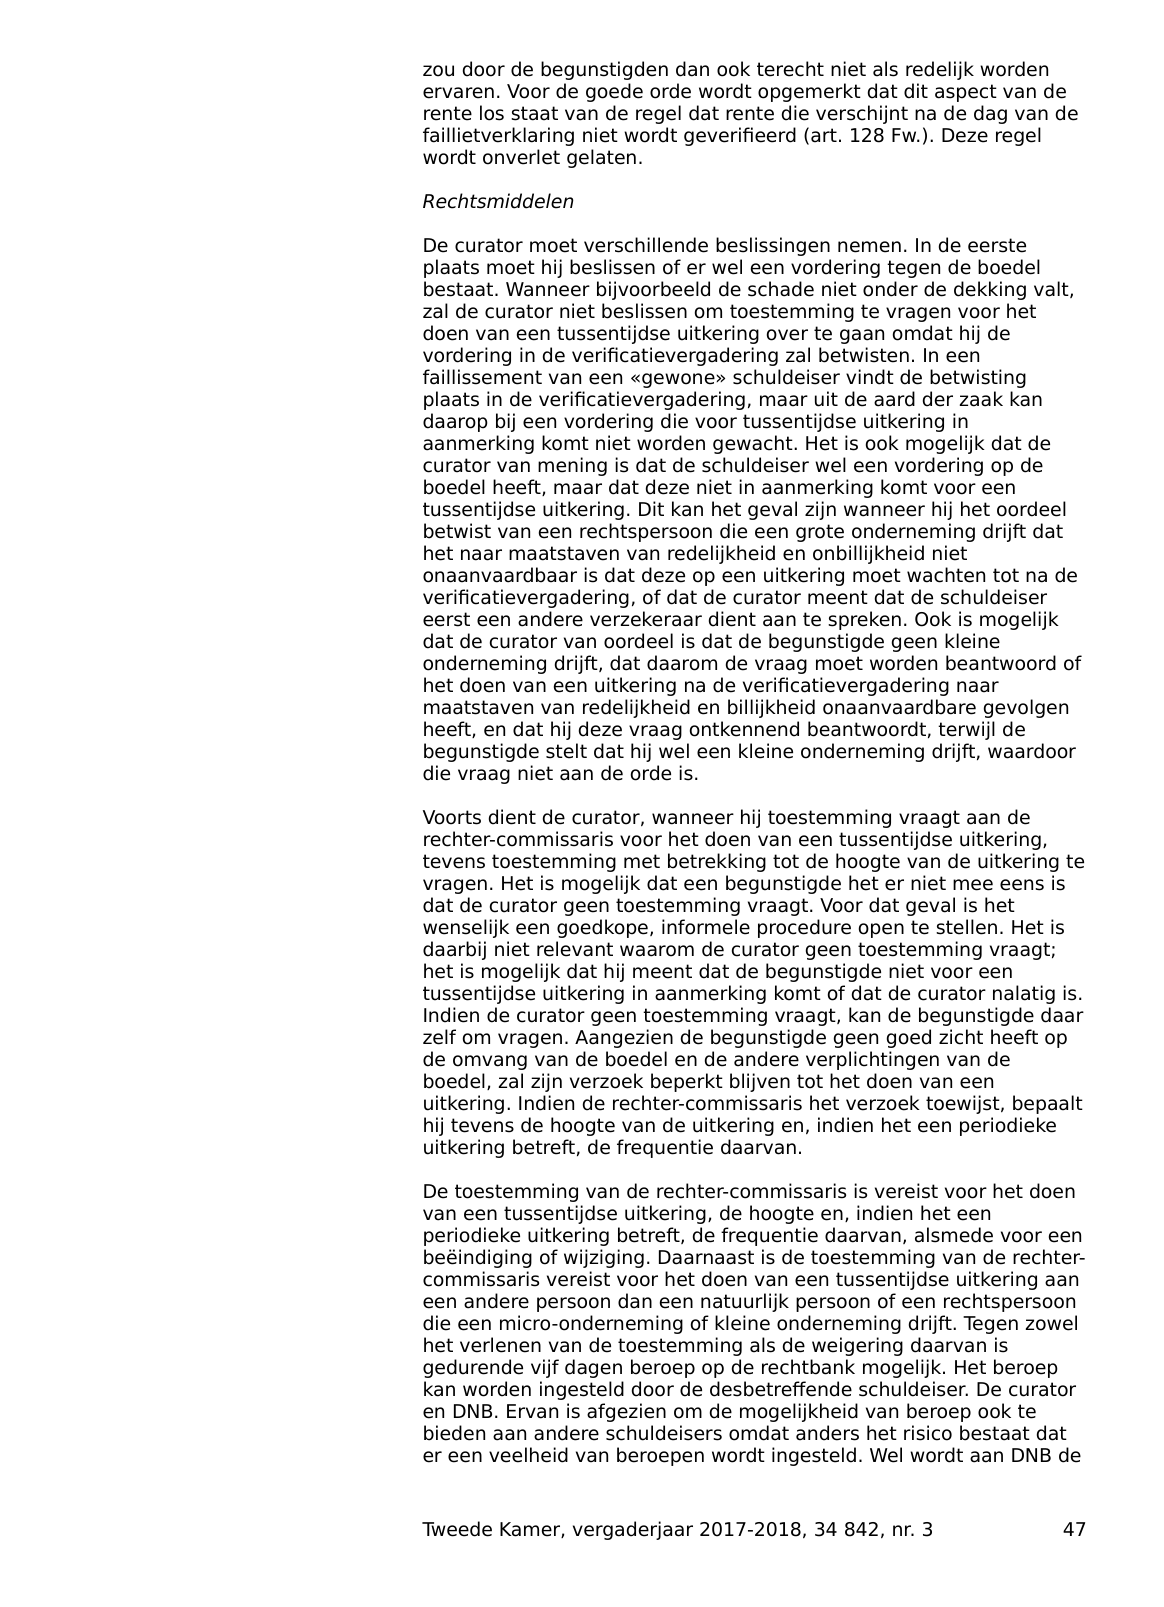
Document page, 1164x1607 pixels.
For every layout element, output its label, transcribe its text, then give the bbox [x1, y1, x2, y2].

text De toestemming van de rechter-commissaris is vereist voor het doen van een tussentijdse uitkering, de hoogte en, indien het een periodieke uitkering betreft, de frequentie daarvan, alsmede voor een beëindiging of wijziging. Daarnaast is de toestemming van de rechter-commissaris vereist voor het doen van een tussentijdse uitkering aan een andere persoon dan een natuurlijk persoon of een rechtspersoon die een micro-onderneming of kleine onderneming drijft. Tegen zowel het verlenen van de toestemming als de weigering daarvan is gedurende vijf dagen beroep op de rechtbank mogelijk. Het beroep kan worden ingesteld door de desbetreffende schuldeiser. De curator en DNB. Ervan is afgezien om de mogelijkheid van beroep ook te bieden aan andere schuldeisers omdat anders het risico bestaat dat er een veelheid van beroepen wordt ingesteld. Wel wordt aan DNB de [422, 1181, 1087, 1467]
text Voorts dient de curator, wanneer hij toestemming vraagt aan de rechter-commissaris voor het doen van een tussentijdse uitkering, tevens toestemming met betrekking tot de hoogte van de uitkering te vragen. Het is mogelijk dat een begunstigde het er niet mee eens is dat de curator geen toestemming vraagt. Voor dat geval is het wenselijk een goedkope, informele procedure open te stellen. Het is daarbij niet relevant waarom de curator geen toestemming vraagt; het is mogelijk dat hij meent dat de begunstigde niet voor een tussentijdse uitkering in aanmerking komt of dat de curator nalatig is. Indien de curator geen toestemming vraagt, kan de begunstigde daar zelf om vragen. Aangezien de begunstigde geen goed zicht heeft op de omvang van de boedel en de andere verplichtingen van de boedel, zal zijn verzoek beperkt blijven tot het doen van een uitkering. Indien de rechter-commissaris het verzoek toewijst, bepaalt hij tevens de hoogte van de uitkering en, indien het een periodieke uitkering betreft, de frequentie daarvan. [422, 807, 1087, 1159]
text De curator moet verschillende beslissingen nemen. In de eerste plaats moet hij beslissen of er wel een vordering tegen de boedel bestaat. Wanneer bijvoorbeeld de schade niet onder de dekking valt, zal de curator niet beslissen om toestemming te vragen voor het doen van een tussentijdse uitkering over te gaan omdat hij de vordering in de verificatievergadering zal betwisten. In een faillissement van een «gewone» schuldeiser vindt de betwisting plaats in de verificatievergadering, maar uit de aard der zaak kan daarop bij een vordering die voor tussentijdse uitkering in aanmerking komt niet worden gewacht. Het is ook mogelijk dat de curator van mening is dat de schuldeiser wel een vordering op de boedel heeft, maar dat deze niet in aanmerking komt voor een tussentijdse uitkering. Dit kan het geval zijn wanneer hij het oordeel betwist van een rechtspersoon die een grote onderneming drijft dat het naar maatstaven van redelijkheid en onbillijkheid niet onaanvaardbaar is dat deze op een uitkering moet wachten tot na de verificatievergadering, of dat de curator meent dat de schuldeiser eerst een andere verzekeraar dient aan te spreken. Ook is mogelijk dat de curator van oordeel is dat de begunstigde geen kleine onderneming drijft, dat daarom de vraag moet worden beantwoord of het doen van een uitkering na de verificatievergadering naar maatstaven van redelijkheid en billijkheid onaanvaardbare gevolgen heeft, en dat hij deze vraag ontkennend beantwoordt, terwijl de begunstigde stelt dat hij wel een kleine onderneming drijft, waardoor die vraag niet aan de orde is. [422, 235, 1087, 785]
text zou door de begunstigden dan ook terecht niet als redelijk worden ervaren. Voor de goede orde wordt opgemerkt dat dit aspect van de rente los staat van de regel dat rente die verschijnt na de dag van de faillietverklaring niet wordt geverifieerd (art. 128 Fw.). Deze regel wordt onverlet gelaten. [422, 59, 1087, 169]
subtitle Rechtsmiddelen [422, 191, 1087, 213]
